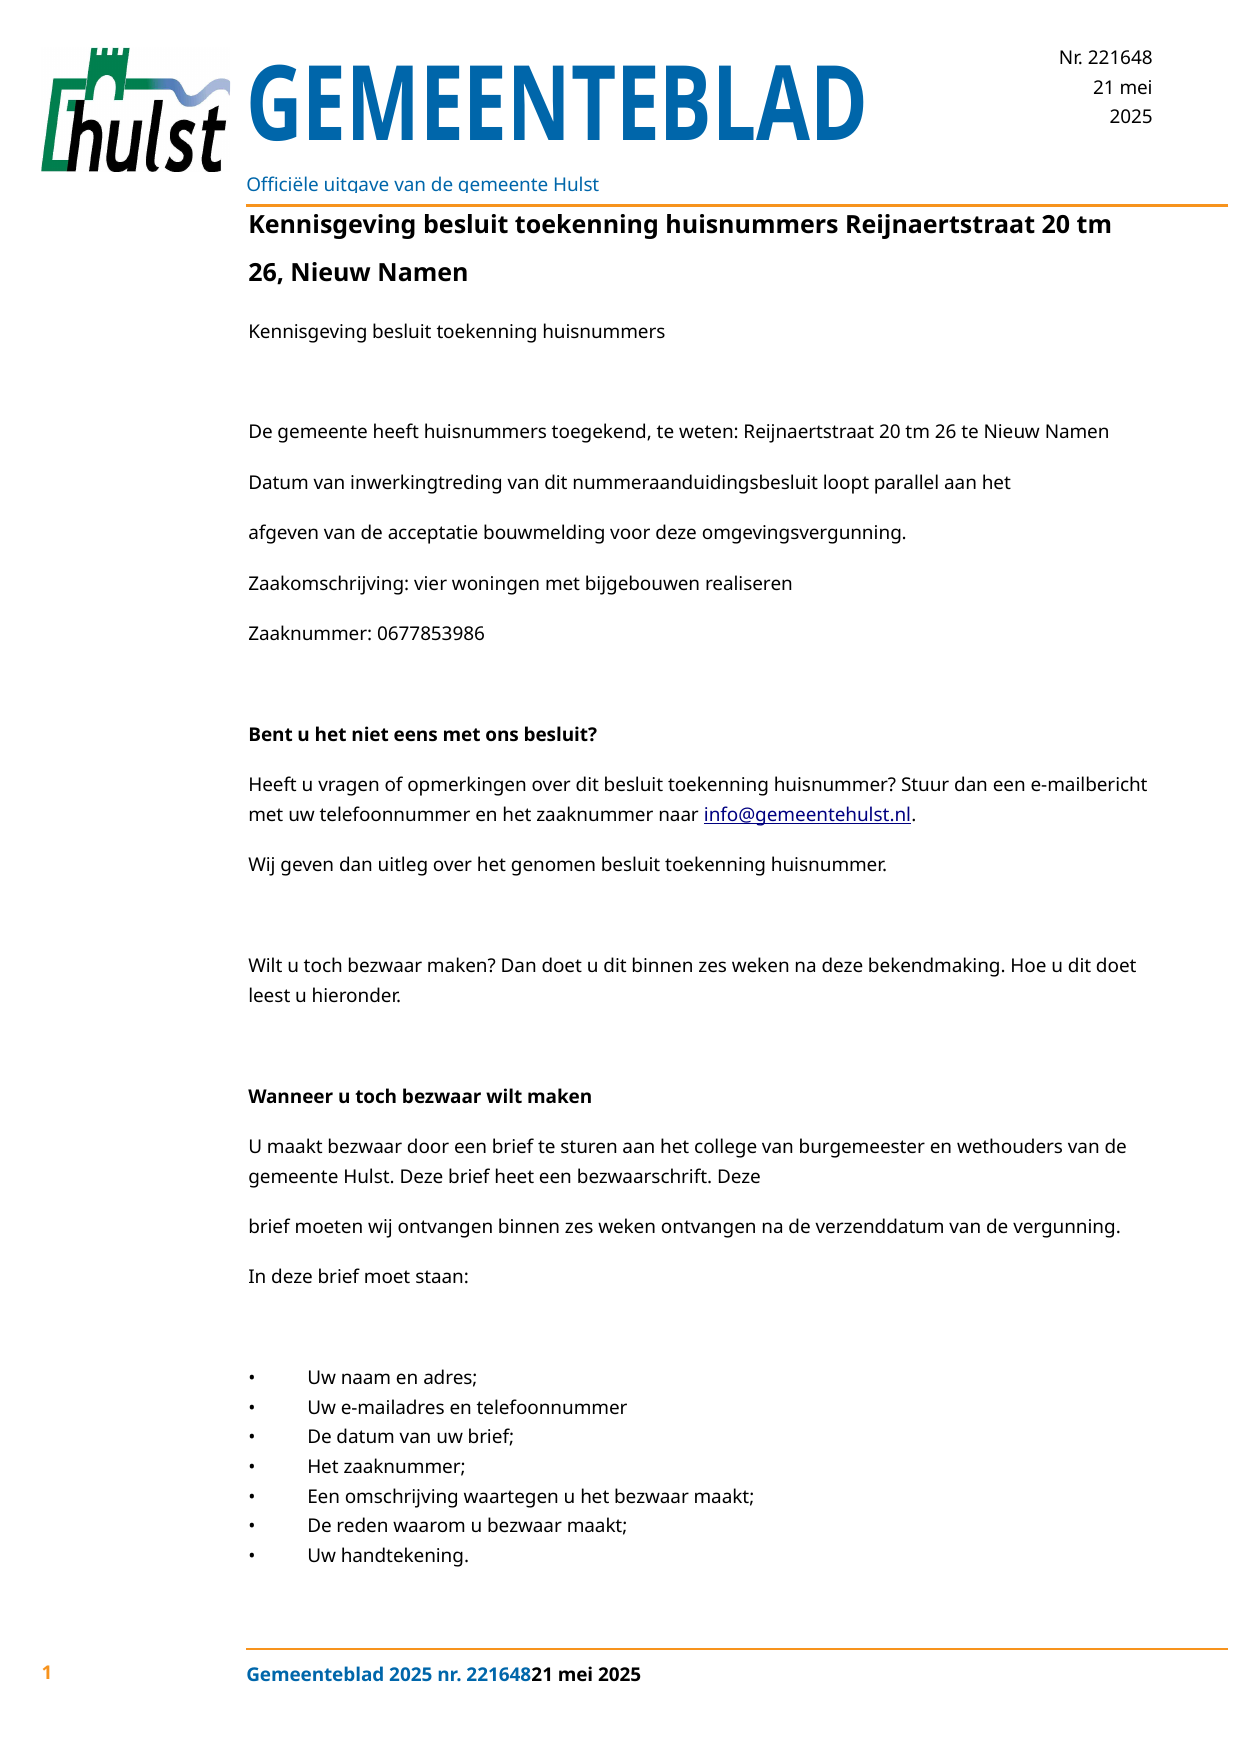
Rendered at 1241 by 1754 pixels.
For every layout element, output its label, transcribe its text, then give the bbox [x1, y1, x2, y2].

list De reden waarom u bezwaar maakt; [248, 1512, 1152, 1538]
text Datum van inwerkingtreding van dit nummeraanduidingsbesluit loopt parallel aan het [248, 469, 1152, 495]
text De gemeente heeft huisnummers toegekend, te weten: Reijnaertstraat 20 tm 26 te Nieuw Namen [248, 419, 1152, 444]
text In deze brief moet staan: [248, 1264, 1152, 1289]
picture [41, 47, 231, 172]
text Kennisgeving besluit toekenning huisnummers [248, 318, 1152, 344]
text Kennisgeving besluit toekenning huisnummers Reijnaertstraat 20 tm 26, Nieuw Namen [248, 207, 1152, 288]
list Uw e-mailadres en telefoonnummer [248, 1394, 1152, 1420]
text Bent u het niet eens met ons besluit? [248, 721, 1152, 747]
text Wij geven dan uitleg over het genomen besluit toekenning huisnummer. [248, 852, 1152, 877]
text Heeft u vragen of opmerkingen over dit besluit toekenning huisnummer? Stuur dan een e-mailbericht met uw telefoonnummer en het zaaknummer naar info@gemeentehulst.nl. [248, 772, 1152, 827]
text brief moeten wij ontvangen binnen zes weken ontvangen na de verzenddatum van de vergunning. [248, 1213, 1152, 1239]
text Zaaknummer: 0677853986 [248, 620, 1152, 646]
text U maakt bezwaar door een brief te sturen aan het college van burgemeester en wethouders van de gemeente Hulst. Deze brief heet een bezwaarschrift. Deze [248, 1133, 1152, 1189]
text Wanneer u toch bezwaar wilt maken [248, 1083, 1152, 1109]
list Het zaaknummer; [248, 1453, 1152, 1479]
list Uw naam en adres; [248, 1364, 1152, 1390]
text Wilt u toch bezwaar maken? Dan doet u dit binnen zes weken na deze bekendmaking. Hoe u dit doet leest u hieronder. [248, 952, 1152, 1008]
list Uw handtekening. [248, 1542, 1152, 1568]
list Een omschrijving waartegen u het bezwaar maakt; [248, 1483, 1152, 1509]
text Zaakomschrijving: vier woningen met bijgebouwen realiseren [248, 570, 1152, 596]
list De datum van uw brief; [248, 1424, 1152, 1449]
text afgeven van de acceptatie bouwmelding voor deze omgevingsvergunning. [248, 519, 1152, 545]
